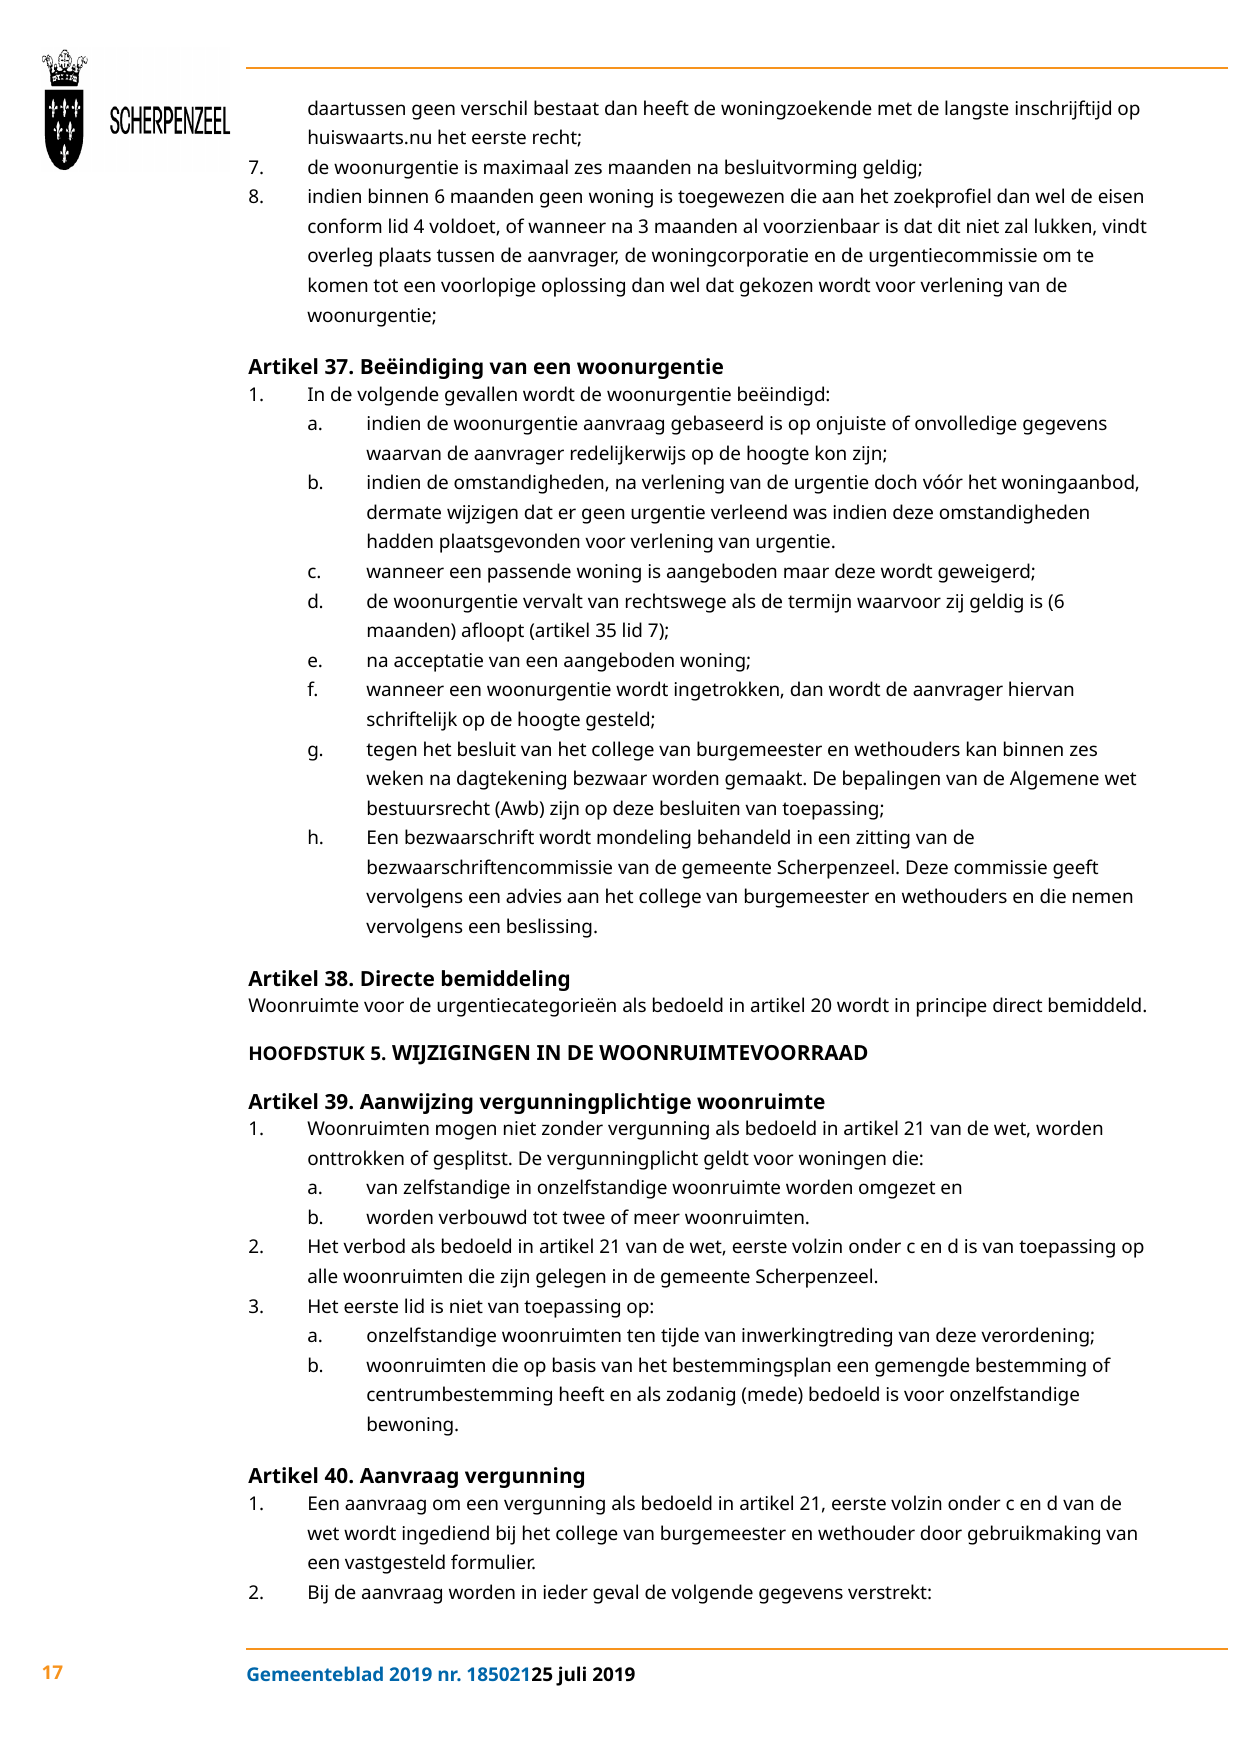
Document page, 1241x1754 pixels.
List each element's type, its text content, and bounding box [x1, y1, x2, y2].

list In de volgende gevallen wordt de woonurgentie beëindigd: [248, 381, 1152, 406]
list woonruimten die op basis van het bestemmingsplan een gemengde bestemming of centrumbestemming heeft en als zodanig (mede) bedoeld is voor onzelfstandige bewoning. [307, 1352, 1152, 1437]
list onzelfstandige woonruimten ten tijde van inwerkingtreding van deze verordening; [307, 1322, 1152, 1348]
picture [41, 47, 231, 172]
list indien de woonurgentie aanvraag gebaseerd is op onjuiste of onvolledige gegevens waarvan de aanvrager redelijkerwijs op de hoogte kon zijn; [307, 410, 1152, 466]
list wanneer een passende woning is aangeboden maar deze wordt geweigerd; [307, 558, 1152, 584]
list indien binnen 6 maanden geen woning is toegewezen die aan het zoekprofiel dan wel de eisen conform lid 4 voldoet, of wanneer na 3 maanden al voorzienbaar is dat dit niet zal lukken, vindt overleg plaats tussen de aanvrager, de woningcorporatie en de urgentiecommissie om te komen tot een voorlopige oplossing dan wel dat gekozen wordt voor verlening van de woonurgentie; [248, 183, 1152, 328]
list daartussen geen verschil bestaat dan heeft de woningzoekende met de langste inschrijftijd op huiswaarts.nu het eerste recht; [248, 95, 1152, 150]
text Artikel 40. Aanvraag vergunning [248, 1462, 1152, 1490]
list Het eerste lid is niet van toepassing op: [248, 1293, 1152, 1319]
text Artikel 38. Directe bemiddeling [248, 964, 1152, 992]
text Artikel 37. Beëindiging van een woonurgentie [248, 352, 1152, 381]
list na acceptatie van een aangeboden woning; [307, 647, 1152, 673]
text HOOFDSTUK 5. WIJZIGINGEN IN DE WOONRUIMTEVOORRAAD [248, 1038, 1152, 1066]
list Woonruimten mogen niet zonder vergunning als bedoeld in artikel 21 van de wet, worden onttrokken of gesplitst. De vergunningplicht geldt voor woningen die: [248, 1115, 1152, 1171]
list van zelfstandige in onzelfstandige woonruimte worden omgezet en [307, 1174, 1152, 1200]
list worden verbouwd tot twee of meer woonruimten. [307, 1204, 1152, 1230]
list de woonurgentie is maximaal zes maanden na besluitvorming geldig; [248, 154, 1152, 180]
list Het verbod als bedoeld in artikel 21 van de wet, eerste volzin onder c en d is van toepassing op alle woonruimten die zijn gelegen in de gemeente Scherpenzeel. [248, 1234, 1152, 1289]
list wanneer een woonurgentie wordt ingetrokken, dan wordt de aanvrager hiervan schriftelijk op de hoogte gesteld; [307, 677, 1152, 732]
list Bij de aanvraag worden in ieder geval de volgende gegevens verstrekt: [248, 1579, 1152, 1604]
text Artikel 39. Aanwijzing vergunningplichtige woonruimte [248, 1087, 1152, 1115]
list de woonurgentie vervalt van rechtswege als de termijn waarvoor zij geldig is (6 maanden) afloopt (artikel 35 lid 7); [307, 588, 1152, 643]
list Een aanvraag om een vergunning als bedoeld in artikel 21, eerste volzin onder c en d van de wet wordt ingediend bij het college van burgemeester en wethouder door gebruikmaking van een vastgesteld formulier. [248, 1490, 1152, 1575]
list indien de omstandigheden, na verlening van de urgentie doch vóór het woningaanbod, dermate wijzigen dat er geen urgentie verleend was indien deze omstandigheden hadden plaatsgevonden voor verlening van urgentie. [307, 469, 1152, 554]
list Een bezwaarschrift wordt mondeling behandeld in een zitting van de bezwaarschriftencommissie van de gemeente Scherpenzeel. Deze commissie geeft vervolgens een advies aan het college van burgemeester en wethouders en die nemen vervolgens een beslissing. [307, 824, 1152, 939]
text Woonruimte voor de urgentiecategorieën als bedoeld in artikel 20 wordt in principe direct bemiddeld. [248, 992, 1152, 1018]
list tegen het besluit van het college van burgemeester en wethouders kan binnen zes weken na dagtekening bezwaar worden gemaakt. De bepalingen van de Algemene wet bestuursrecht (Awb) zijn op deze besluiten van toepassing; [307, 736, 1152, 821]
